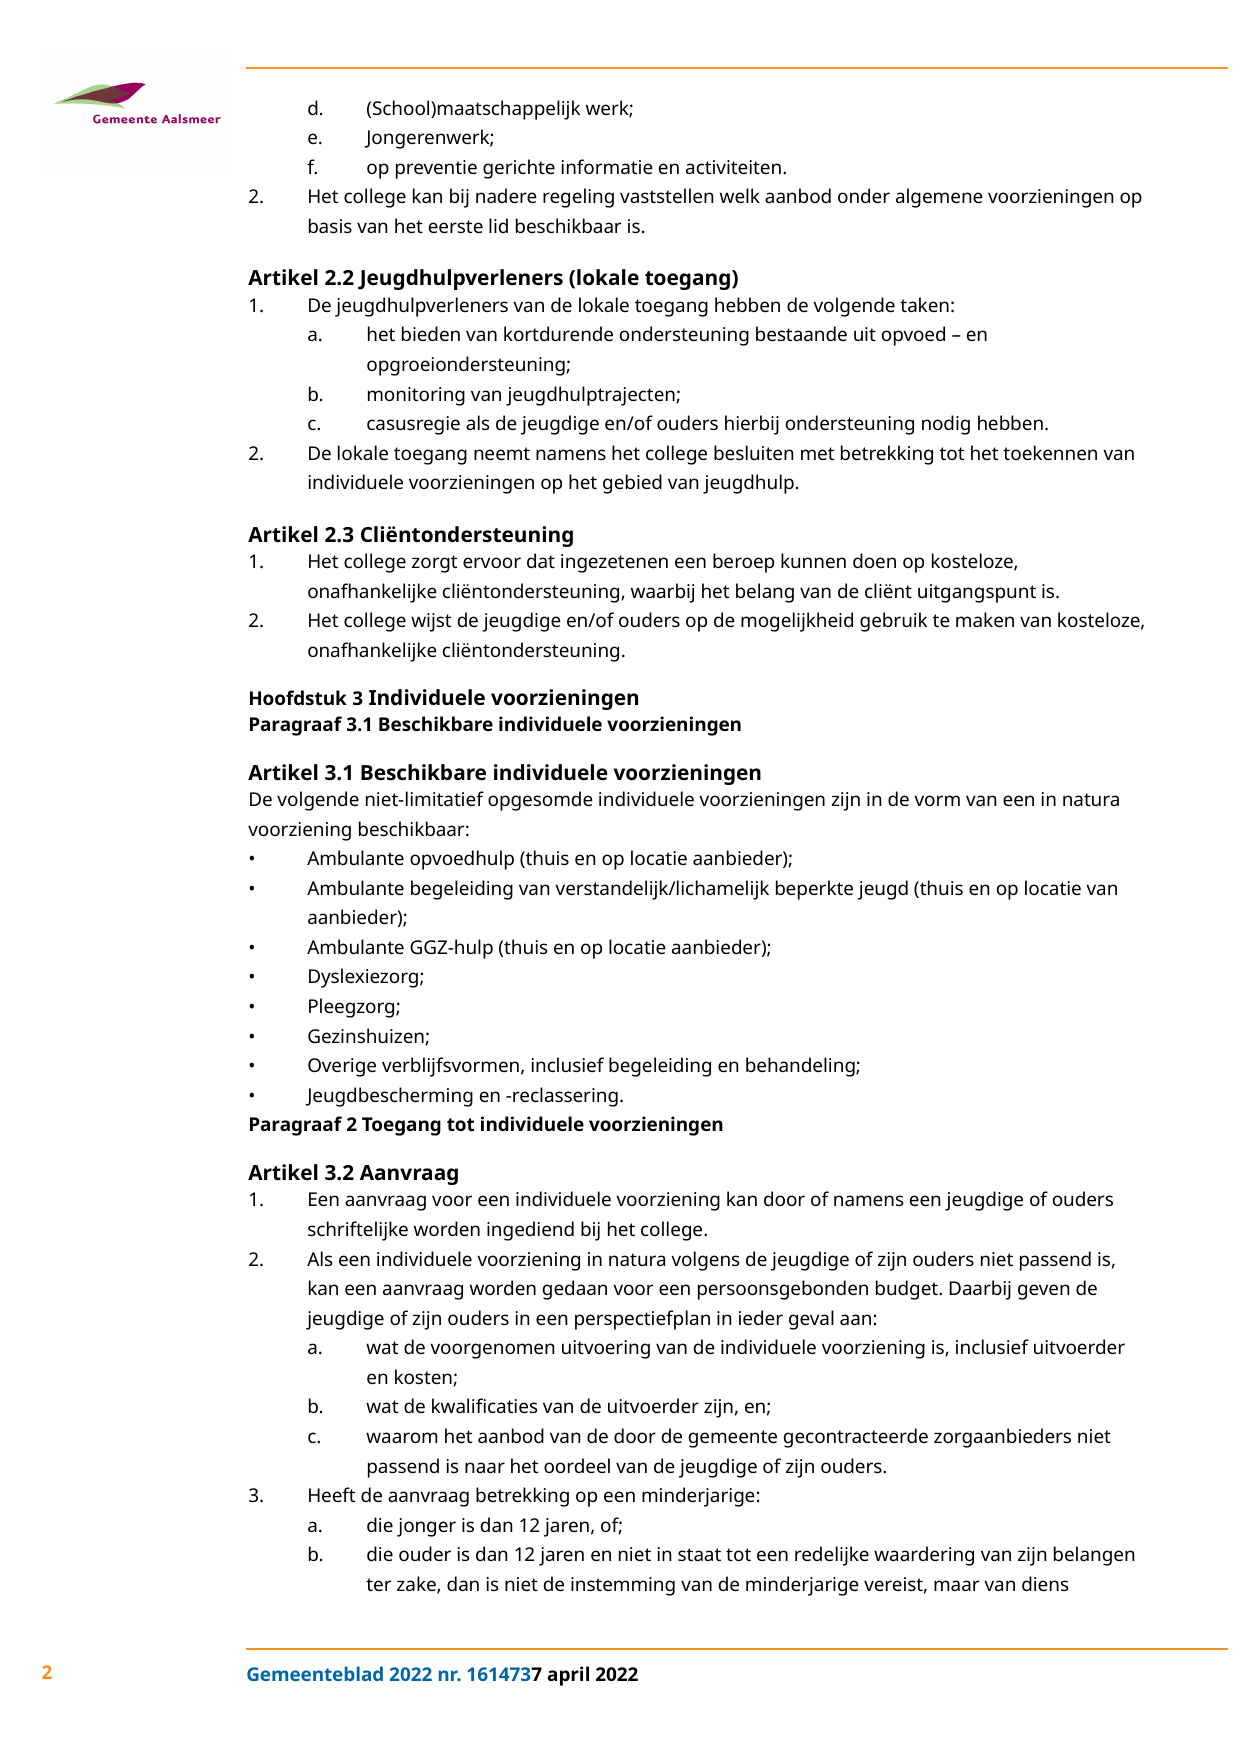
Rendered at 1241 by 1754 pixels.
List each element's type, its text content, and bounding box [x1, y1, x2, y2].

list Dyslexiezorg; [248, 964, 1152, 989]
list monitoring van jeugdhulptrajecten; [307, 381, 1152, 406]
text Artikel 2.3 Cliëntondersteuning [248, 520, 1152, 548]
list Een aanvraag voor een individuele voorziening kan door of namens een jeugdige of ouders schriftelijke worden ingediend bij het college. [248, 1187, 1152, 1242]
list Gezinshuizen; [248, 1023, 1152, 1048]
list Pleegzorg; [248, 993, 1152, 1019]
list wat de kwalificaties van de uitvoerder zijn, en; [307, 1394, 1152, 1419]
list op preventie gerichte informatie en activiteiten. [307, 154, 1152, 180]
picture [41, 47, 231, 172]
list waarom het aanbod van de door de gemeente gecontracteerde zorgaanbieders niet passend is naar het oordeel van de jeugdige of zijn ouders. [307, 1423, 1152, 1478]
list Het college wijst de jeugdige en/of ouders op de mogelijkheid gebruik te maken van kosteloze, onafhankelijke cliëntondersteuning. [248, 607, 1152, 663]
list wat de voorgenomen uitvoering van de individuele voorziening is, inclusief uitvoerder en kosten; [307, 1334, 1152, 1390]
text Artikel 3.1 Beschikbare individuele voorzieningen [248, 758, 1152, 786]
list Jeugdbescherming en -reclassering. [248, 1082, 1152, 1108]
text Paragraaf 3.1 Beschikbare individuele voorzieningen [248, 711, 1152, 737]
text De volgende niet-limitatief opgesomde individuele voorzieningen zijn in de vorm van een in natura voorziening beschikbaar: [248, 786, 1152, 841]
list het bieden van kortdurende ondersteuning bestaande uit opvoed – en opgroeiondersteuning; [307, 322, 1152, 377]
text Hoofdstuk 3 Individuele voorzieningen [248, 683, 1152, 711]
list casusregie als de jeugdige en/of ouders hierbij ondersteuning nodig hebben. [307, 410, 1152, 436]
text Artikel 2.2 Jeugdhulpverleners (lokale toegang) [248, 263, 1152, 292]
list Het college kan bij nadere regeling vaststellen welk aanbod onder algemene voorzieningen op basis van het eerste lid beschikbaar is. [248, 183, 1152, 239]
list (School)maatschappelijk werk; [307, 95, 1152, 121]
list Heeft de aanvraag betrekking op een minderjarige: [248, 1482, 1152, 1508]
list Ambulante opvoedhulp (thuis en op locatie aanbieder); [248, 845, 1152, 871]
list De jeugdhulpverleners van de lokale toegang hebben de volgende taken: [248, 292, 1152, 318]
list Overige verblijfsvormen, inclusief begeleiding en behandeling; [248, 1052, 1152, 1078]
list die ouder is dan 12 jaren en niet in staat tot een redelijke waardering van zijn belangen ter zake, dan is niet de instemming van de minderjarige vereist, maar van diens [307, 1542, 1152, 1597]
list Als een individuele voorziening in natura volgens de jeugdige of zijn ouders niet passend is, kan een aanvraag worden gedaan voor een persoonsgebonden budget. Daarbij geven de jeugdige of zijn ouders in een perspectiefplan in ieder geval aan: [248, 1246, 1152, 1331]
text Paragraaf 2 Toegang tot individuele voorzieningen [248, 1112, 1152, 1137]
list De lokale toegang neemt namens het college besluiten met betrekking tot het toekennen van individuele voorzieningen op het gebied van jeugdhulp. [248, 440, 1152, 495]
list Ambulante begeleiding van verstandelijk/lichamelijk beperkte jeugd (thuis en op locatie van aanbieder); [248, 875, 1152, 930]
list Jongerenwerk; [307, 124, 1152, 150]
list Ambulante GGZ-hulp (thuis en op locatie aanbieder); [248, 934, 1152, 960]
text Artikel 3.2 Aanvraag [248, 1158, 1152, 1187]
list Het college zorgt ervoor dat ingezetenen een beroep kunnen doen op kosteloze, onafhankelijke cliëntondersteuning, waarbij het belang van de cliënt uitgangspunt is. [248, 548, 1152, 604]
list die jonger is dan 12 jaren, of; [307, 1512, 1152, 1538]
